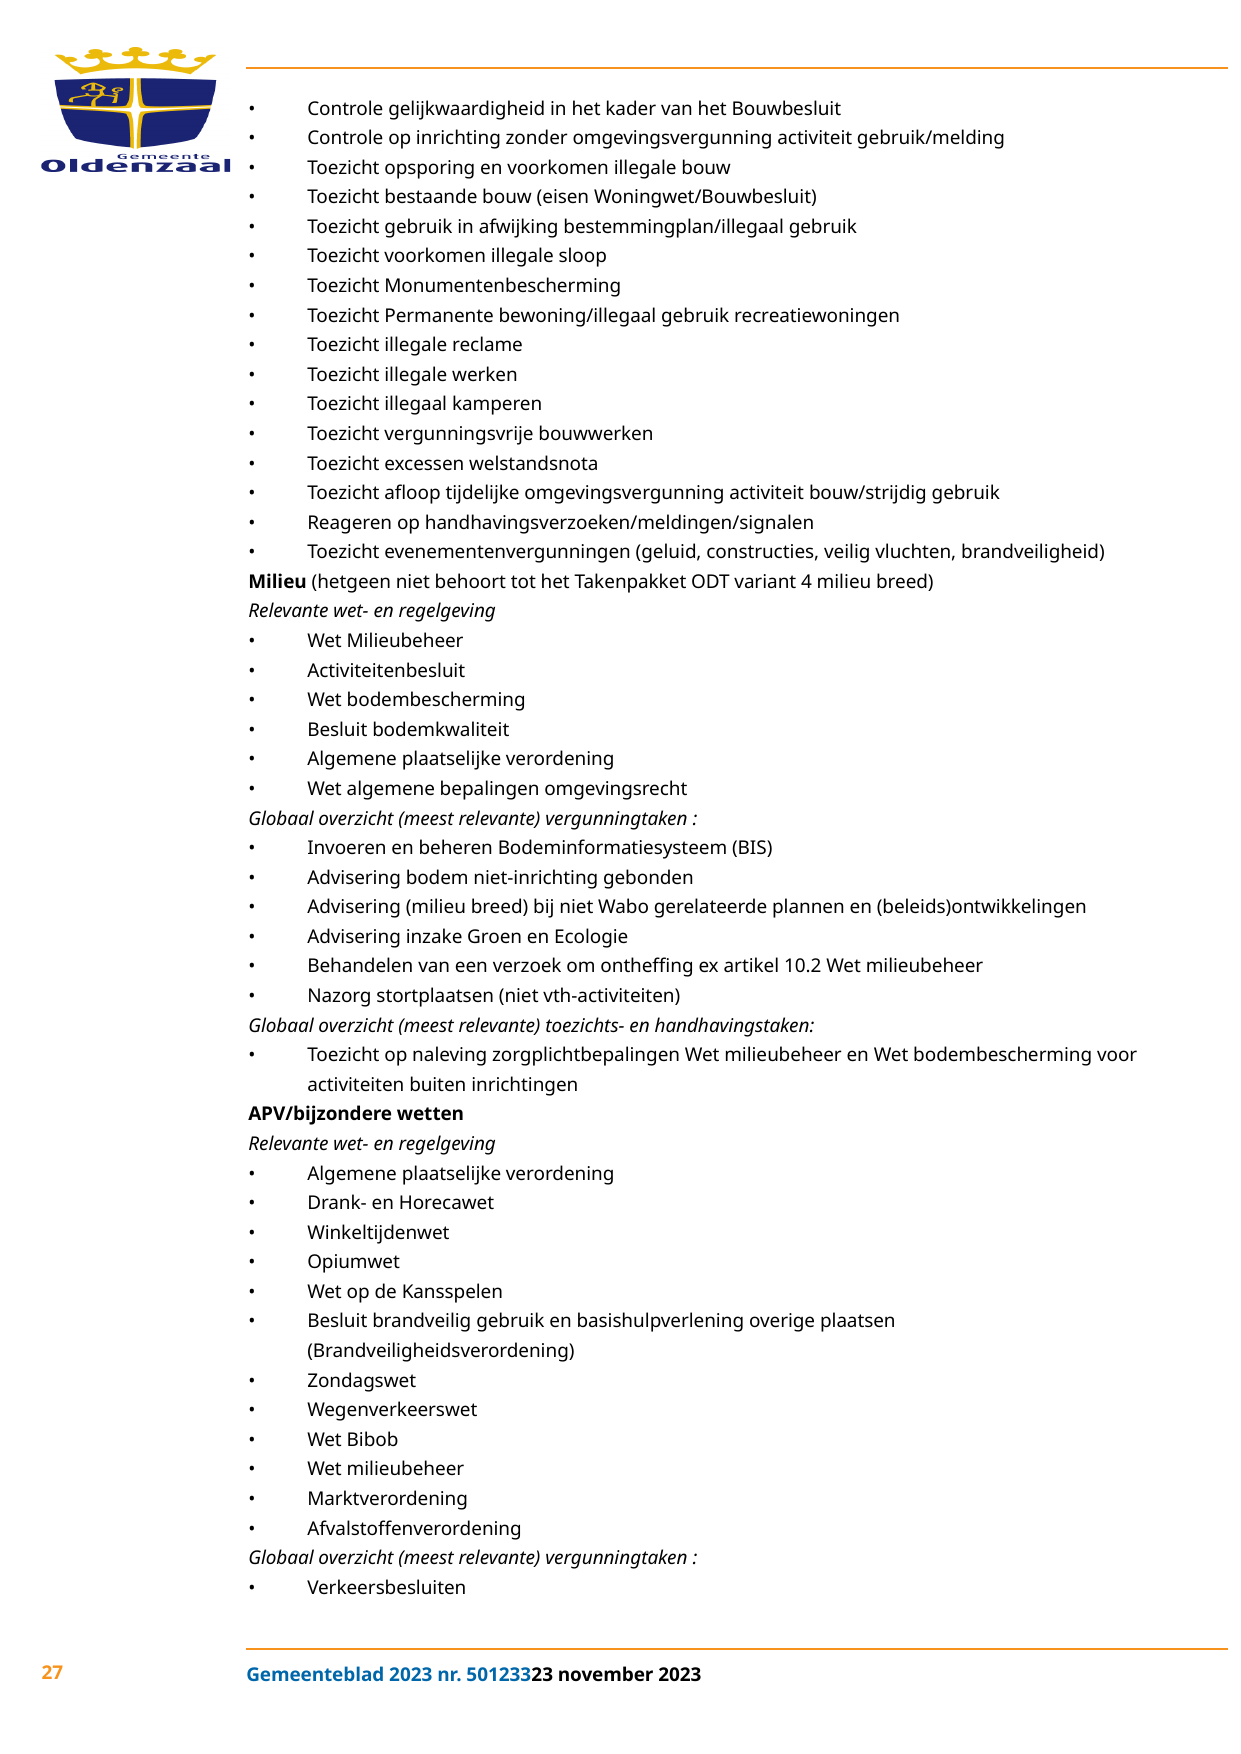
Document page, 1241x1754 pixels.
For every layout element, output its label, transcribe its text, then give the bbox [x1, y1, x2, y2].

list Marktverordening [248, 1485, 1152, 1511]
list Toezicht Monumentenbescherming [248, 272, 1152, 298]
text Relevante wet- en regelgeving [248, 598, 1152, 623]
text Globaal overzicht (meest relevante) vergunningtaken : [248, 805, 1152, 831]
picture [41, 47, 231, 172]
list Toezicht excessen welstandsnota [248, 450, 1152, 476]
list Activiteitenbesluit [248, 657, 1152, 683]
list Toezicht illegale reclame [248, 331, 1152, 357]
list Opiumwet [248, 1248, 1152, 1274]
list Wet bodembescherming [248, 686, 1152, 712]
list Nazorg stortplaatsen (niet vth-activiteiten) [248, 982, 1152, 1008]
list Verkeersbesluiten [248, 1574, 1152, 1600]
list Toezicht illegale werken [248, 361, 1152, 387]
list Toezicht op naleving zorgplichtbepalingen Wet milieubeheer en Wet bodembescherming voor activiteiten buiten inrichtingen [248, 1041, 1152, 1097]
text Milieu (hetgeen niet behoort tot het Takenpakket ODT variant 4 milieu breed) [248, 568, 1152, 594]
list Toezicht bestaande bouw (eisen Woningwet/Bouwbesluit) [248, 183, 1152, 209]
list Advisering inzake Groen en Ecologie [248, 923, 1152, 949]
list Drank- en Horecawet [248, 1189, 1152, 1215]
list Toezicht opsporing en voorkomen illegale bouw [248, 154, 1152, 180]
list Winkeltijdenwet [248, 1219, 1152, 1245]
text Globaal overzicht (meest relevante) toezichts- en handhavingstaken: [248, 1012, 1152, 1038]
list Wegenverkeerswet [248, 1396, 1152, 1422]
list Controle op inrichting zonder omgevingsvergunning activiteit gebruik/melding [248, 124, 1152, 150]
list Wet milieubeheer [248, 1456, 1152, 1481]
list Besluit brandveilig gebruik en basishulpverlening overige plaatsen (Brandveiligheidsverordening) [248, 1308, 1152, 1363]
list Algemene plaatselijke verordening [248, 746, 1152, 771]
list Toezicht afloop tijdelijke omgevingsvergunning activiteit bouw/strijdig gebruik [248, 479, 1152, 505]
list Invoeren en beheren Bodeminformatiesysteem (BIS) [248, 834, 1152, 860]
list Wet Bibob [248, 1426, 1152, 1452]
list Besluit bodemkwaliteit [248, 716, 1152, 742]
list Advisering (milieu breed) bij niet Wabo gerelateerde plannen en (beleids)ontwikkelingen [248, 893, 1152, 919]
list Advisering bodem niet-inrichting gebonden [248, 864, 1152, 890]
list Toezicht evenementenvergunningen (geluid, constructies, veilig vluchten, brandveiligheid) [248, 538, 1152, 564]
list Toezicht Permanente bewoning/illegaal gebruik recreatiewoningen [248, 302, 1152, 328]
list Controle gelijkwaardigheid in het kader van het Bouwbesluit [248, 95, 1152, 121]
list Toezicht illegaal kamperen [248, 391, 1152, 416]
list Afvalstoffenverordening [248, 1515, 1152, 1541]
list Zondagswet [248, 1367, 1152, 1393]
list Wet algemene bepalingen omgevingsrecht [248, 775, 1152, 801]
text APV/bijzondere wetten [248, 1101, 1152, 1126]
list Wet Milieubeheer [248, 627, 1152, 653]
list Wet op de Kansspelen [248, 1278, 1152, 1304]
text Globaal overzicht (meest relevante) vergunningtaken : [248, 1544, 1152, 1570]
list Toezicht vergunningsvrije bouwwerken [248, 420, 1152, 446]
list Toezicht gebruik in afwijking bestemmingplan/illegaal gebruik [248, 213, 1152, 239]
list Toezicht voorkomen illegale sloop [248, 243, 1152, 268]
list Algemene plaatselijke verordening [248, 1160, 1152, 1186]
list Reageren op handhavingsverzoeken/meldingen/signalen [248, 509, 1152, 535]
text Relevante wet- en regelgeving [248, 1130, 1152, 1156]
list Behandelen van een verzoek om ontheffing ex artikel 10.2 Wet milieubeheer [248, 953, 1152, 978]
